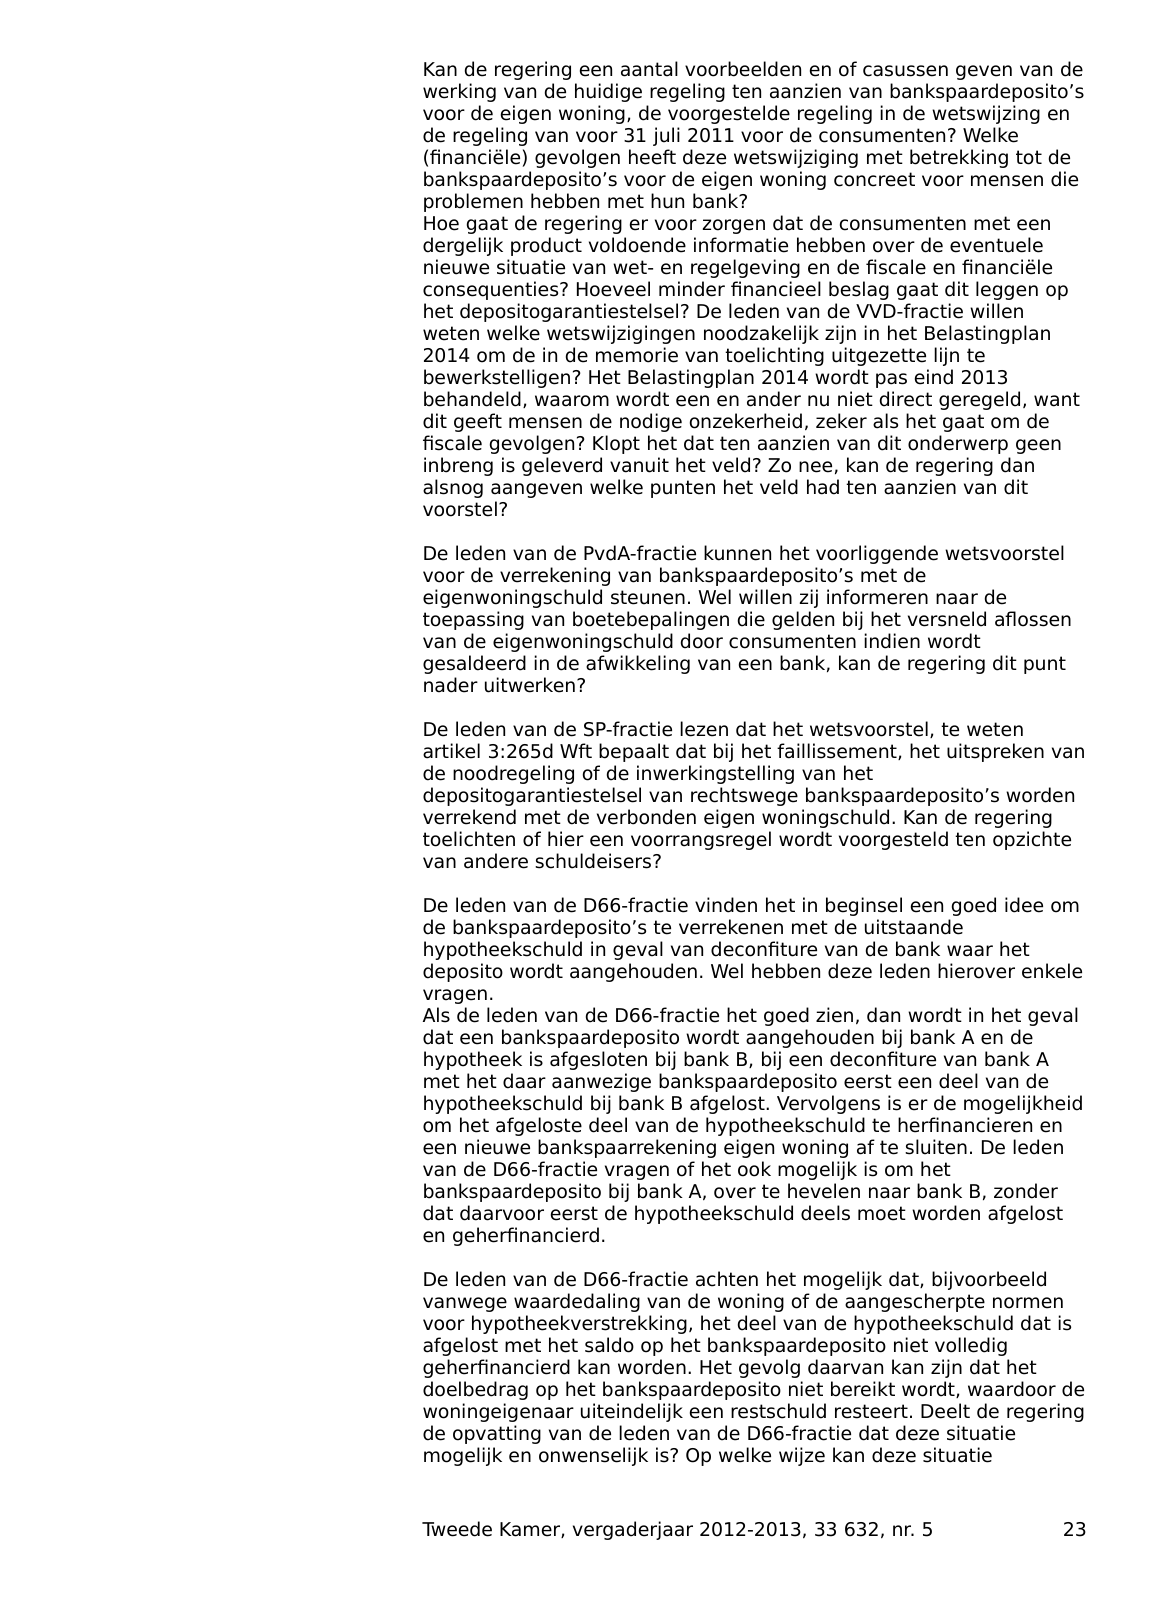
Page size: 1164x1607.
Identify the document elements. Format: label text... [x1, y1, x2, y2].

text Als de leden van de D66-fractie het goed zien, dan wordt in het geval dat een bankspaardeposito wordt aangehouden bij bank A en de hypotheek is afgesloten bij bank B, bij een deconfiture van bank A met het daar aanwezige bankspaardeposito eerst een deel van de hypotheekschuld bij bank B afgelost. Vervolgens is er de mogelijkheid om het afgeloste deel van de hypotheekschuld te herfinancieren en een nieuwe bankspaarrekening eigen woning af te sluiten. De leden van de D66-fractie vragen of het ook mogelijk is om het bankspaardeposito bij bank A, over te hevelen naar bank B, zonder dat daarvoor eerst de hypotheekschuld deels moet worden afgelost en geherfinancierd. [422, 1005, 1087, 1247]
text Hoe gaat de regering er voor zorgen dat de consumenten met een dergelijk product voldoende informatie hebben over de eventuele nieuwe situatie van wet- en regelgeving en de fiscale en financiële consequenties? Hoeveel minder financieel beslag gaat dit leggen op het depositogarantiestelsel? De leden van de VVD-fractie willen weten welke wetswijzigingen noodzakelijk zijn in het Belastingplan 2014 om de in de memorie van toelichting uitgezette lijn te bewerkstelligen? Het Belastingplan 2014 wordt pas eind 2013 behandeld, waarom wordt een en ander nu niet direct geregeld, want dit geeft mensen de nodige onzekerheid, zeker als het gaat om de fiscale gevolgen? Klopt het dat ten aanzien van dit onderwerp geen inbreng is geleverd vanuit het veld? Zo nee, kan de regering dan alsnog aangeven welke punten het veld had ten aanzien van dit voorstel? [422, 213, 1087, 521]
text Kan de regering een aantal voorbeelden en of casussen geven van de werking van de huidige regeling ten aanzien van bankspaardeposito’s voor de eigen woning, de voorgestelde regeling in de wetswijzing en de regeling van voor 31 juli 2011 voor de consumenten? Welke (financiële) gevolgen heeft deze wetswijziging met betrekking tot de bankspaardeposito’s voor de eigen woning concreet voor mensen die problemen hebben met hun bank? [422, 59, 1087, 213]
text De leden van de PvdA-fractie kunnen het voorliggende wetsvoorstel voor de verrekening van bankspaardeposito’s met de eigenwoningschuld steunen. Wel willen zij informeren naar de toepassing van boetebepalingen die gelden bij het versneld aflossen van de eigenwoningschuld door consumenten indien wordt gesaldeerd in de afwikkeling van een bank, kan de regering dit punt nader uitwerken? [422, 543, 1087, 697]
text De leden van de D66-fractie achten het mogelijk dat, bijvoorbeeld vanwege waardedaling van de woning of de aangescherpte normen voor hypotheekverstrekking, het deel van de hypotheekschuld dat is afgelost met het saldo op het bankspaardeposito niet volledig geherfinancierd kan worden. Het gevolg daarvan kan zijn dat het doelbedrag op het bankspaardeposito niet bereikt wordt, waardoor de woningeigenaar uiteindelijk een restschuld resteert. Deelt de regering de opvatting van de leden van de D66-fractie dat deze situatie mogelijk en onwenselijk is? Op welke wijze kan deze situatie [422, 1269, 1087, 1467]
text De leden van de SP-fractie lezen dat het wetsvoorstel, te weten artikel 3:265d Wft bepaalt dat bij het faillissement, het uitspreken van de noodregeling of de inwerkingstelling van het depositogarantiestelsel van rechtswege bankspaardeposito’s worden verrekend met de verbonden eigen woningschuld. Kan de regering toelichten of hier een voorrangsregel wordt voorgesteld ten opzichte van andere schuldeisers? [422, 719, 1087, 873]
text De leden van de D66-fractie vinden het in beginsel een goed idee om de bankspaardeposito’s te verrekenen met de uitstaande hypotheekschuld in geval van deconfiture van de bank waar het deposito wordt aangehouden. Wel hebben deze leden hierover enkele vragen. [422, 895, 1087, 1005]
